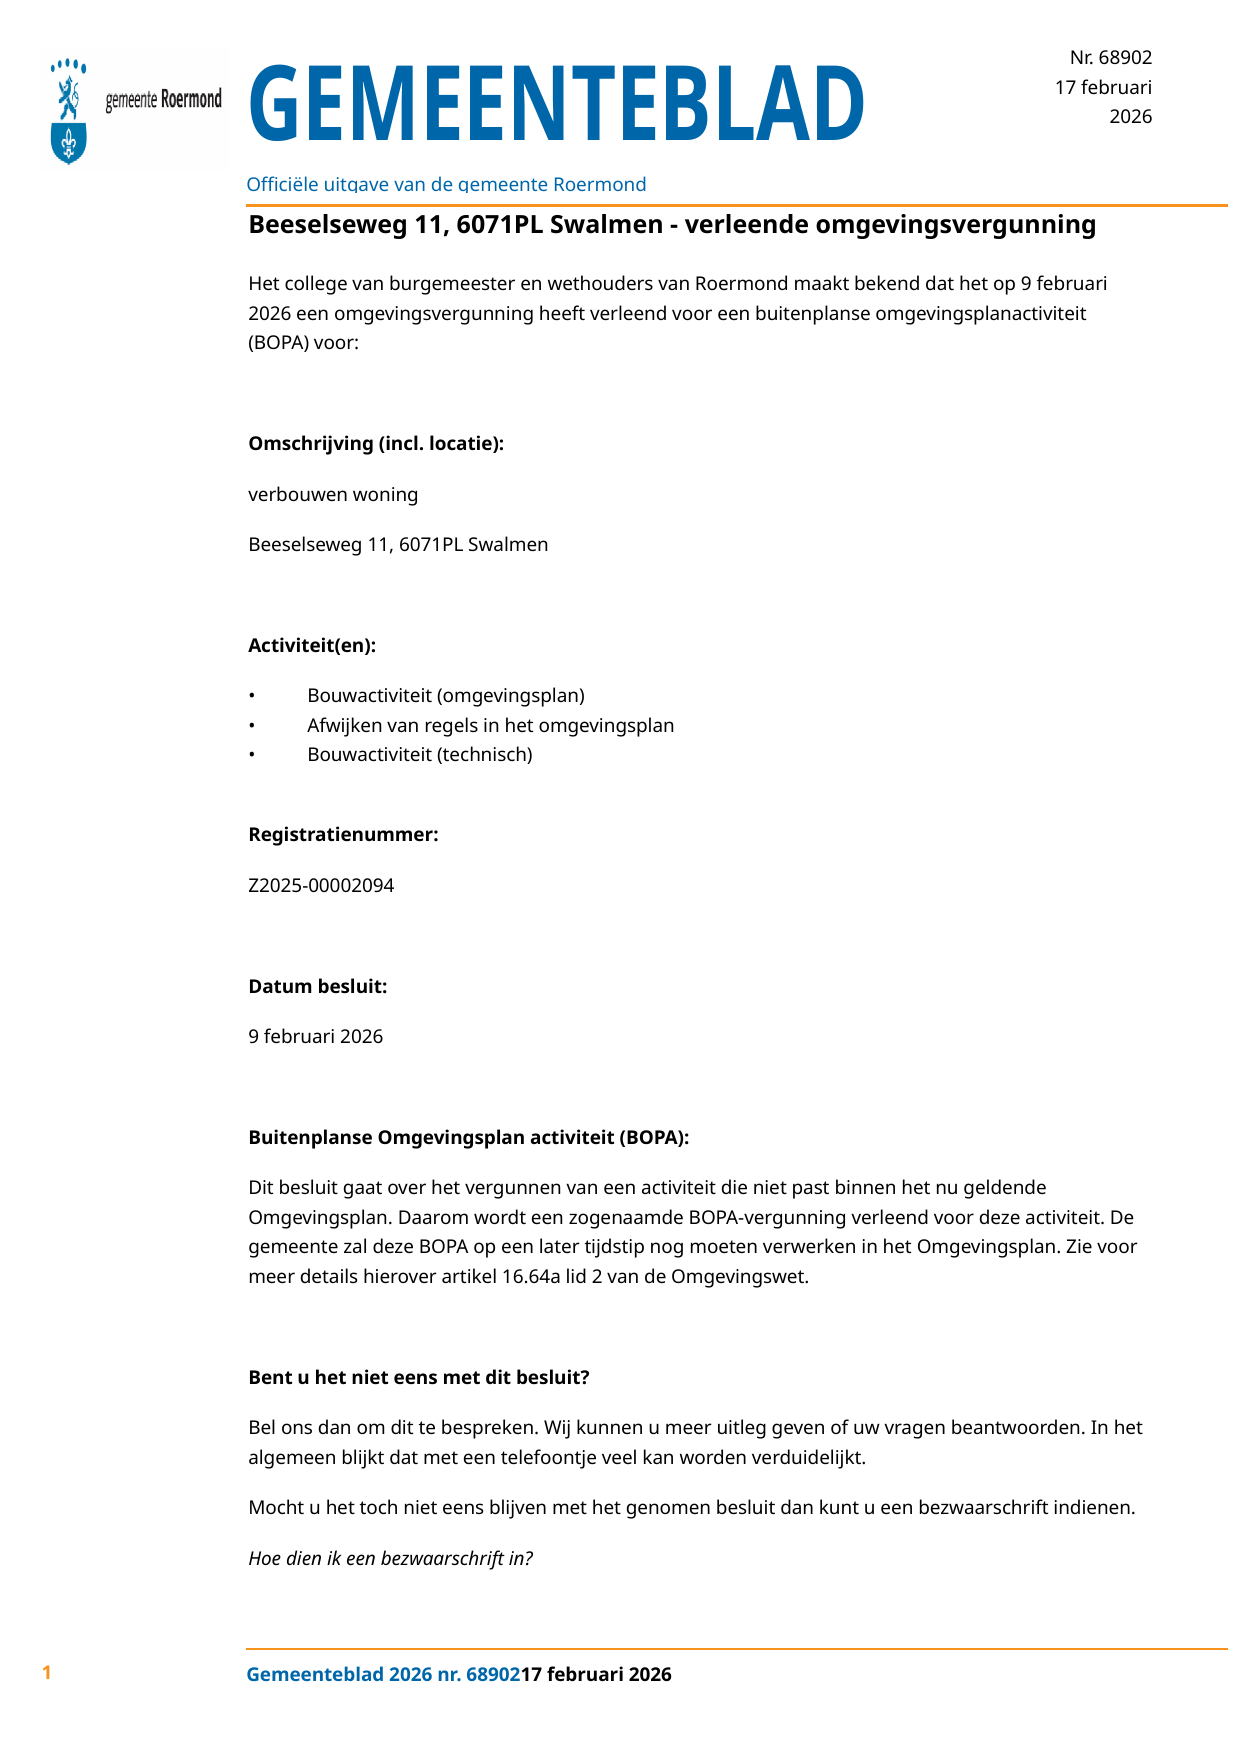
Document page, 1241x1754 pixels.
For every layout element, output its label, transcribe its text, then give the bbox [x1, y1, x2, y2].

text 9 februari 2026 [248, 1023, 1152, 1049]
text Mocht u het toch niet eens blijven met het genomen besluit dan kunt u een bezwaarschrift indienen. [248, 1494, 1152, 1520]
list Bouwactiviteit (technisch) [248, 742, 1152, 767]
text Buitenplanse Omgevingsplan activiteit (BOPA): [248, 1124, 1152, 1150]
text Omschrijving (incl. locatie): [248, 430, 1152, 456]
text Datum besluit: [248, 973, 1152, 998]
list Bouwactiviteit (omgevingsplan) [248, 682, 1152, 708]
list Afwijken van regels in het omgevingsplan [248, 712, 1152, 738]
text Bel ons dan om dit te bespreken. Wij kunnen u meer uitleg geven of uw vragen beantwoorden. In het algemeen blijkt dat met een telefoontje veel kan worden verduidelijkt. [248, 1414, 1152, 1470]
text Bent u het niet eens met dit besluit? [248, 1364, 1152, 1390]
text Registratienummer: [248, 822, 1152, 847]
text Het college van burgemeester en wethouders van Roermond maakt bekend dat het op 9 februari 2026 een omgevingsvergunning heeft verleend voor een buitenplanse omgevingsplanactiviteit (BOPA) voor: [248, 270, 1152, 355]
text Hoe dien ik een bezwaarschrift in? [248, 1545, 1152, 1571]
text Dit besluit gaat over het vergunnen van een activiteit die niet past binnen het nu geldende Omgevingsplan. Daarom wordt een zogenaamde BOPA-vergunning verleend voor deze activiteit. De gemeente zal deze BOPA op een later tijdstip nog moeten verwerken in het Omgevingsplan. Zie voor meer details hierover artikel 16.64a lid 2 van de Omgevingswet. [248, 1174, 1152, 1289]
picture [41, 47, 231, 172]
text Activiteit(en): [248, 632, 1152, 658]
text verbouwen woning [248, 481, 1152, 506]
text Z2025-00002094 [248, 872, 1152, 898]
text Beeselseweg 11, 6071PL Swalmen [248, 531, 1152, 557]
text Beeselseweg 11, 6071PL Swalmen - verleende omgevingsvergunning [248, 207, 1152, 241]
